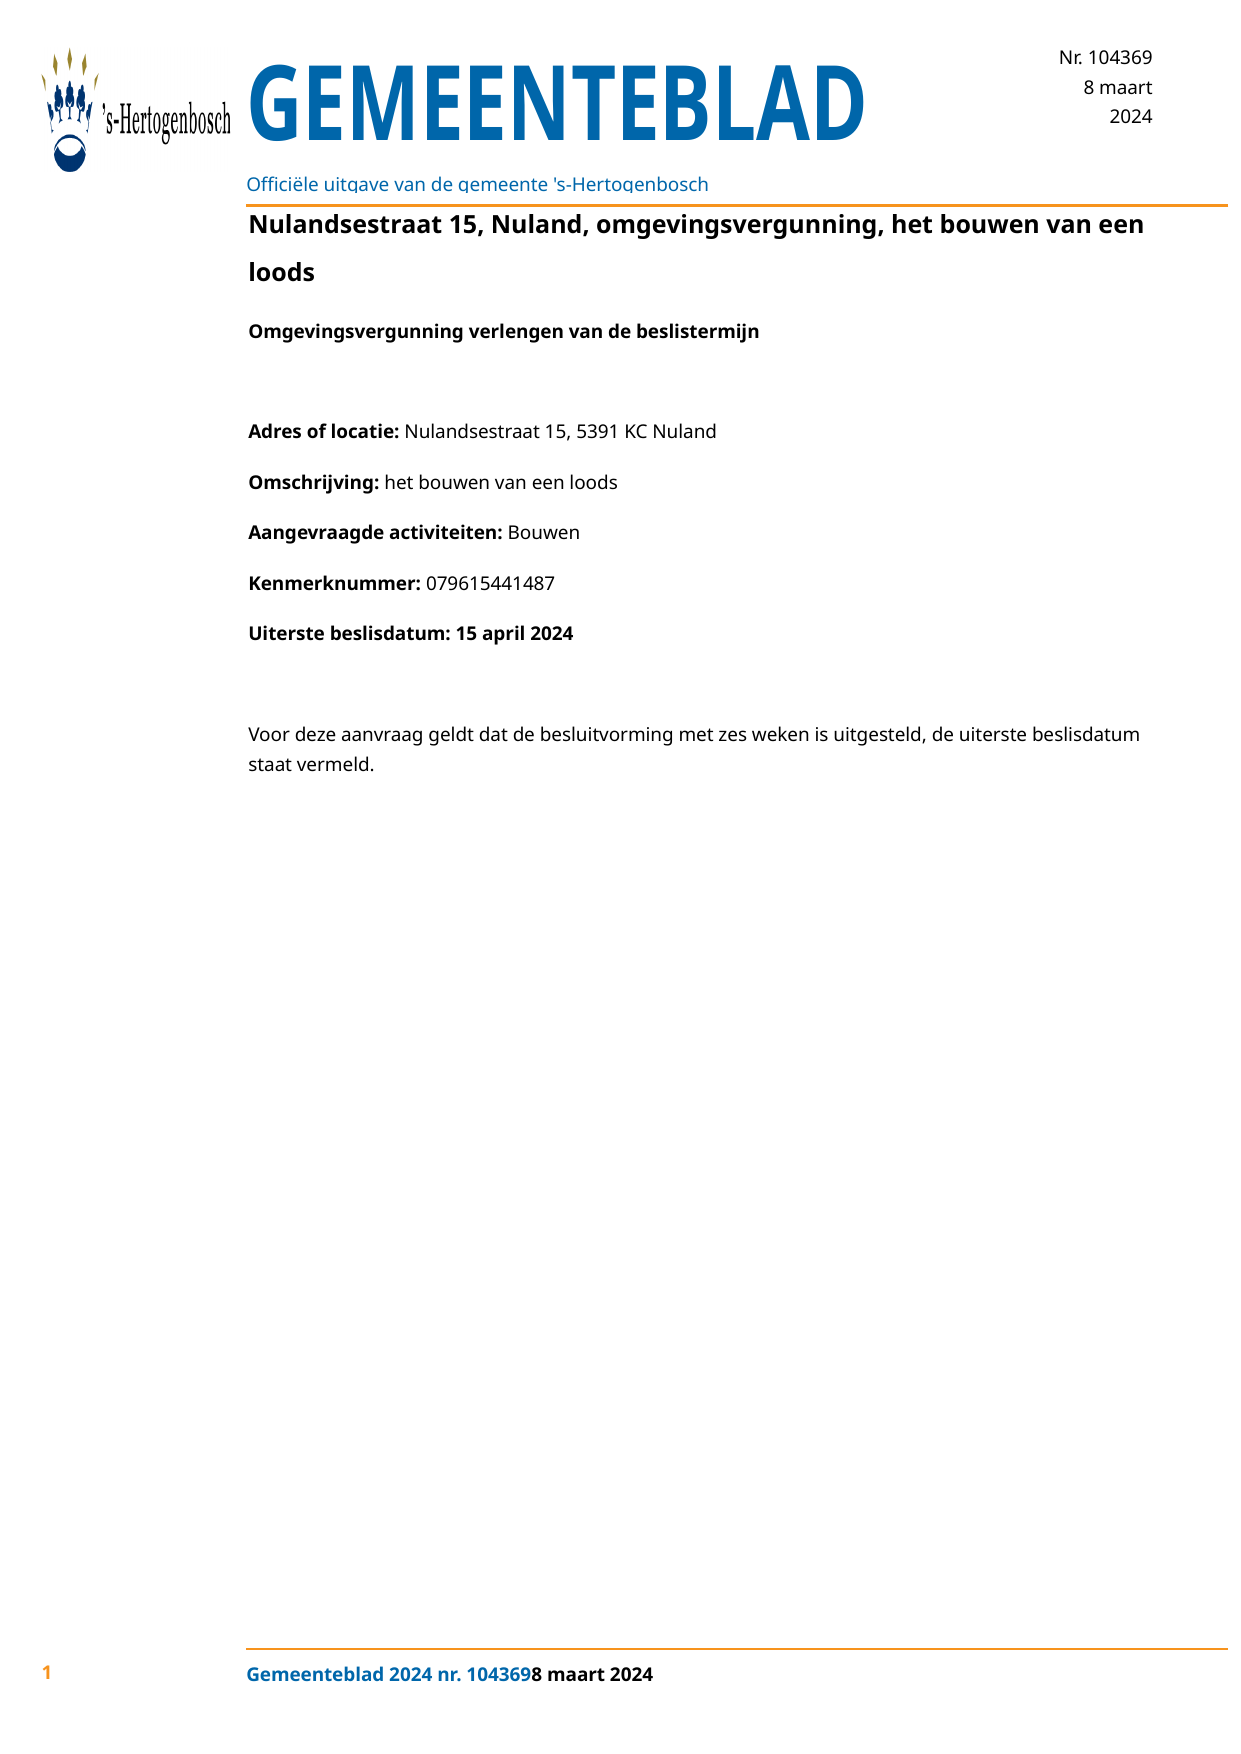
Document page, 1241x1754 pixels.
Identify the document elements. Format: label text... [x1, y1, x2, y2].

text Kenmerknummer: 079615441487 [248, 570, 1152, 596]
text Adres of locatie: Nulandsestraat 15, 5391 KC Nuland [248, 419, 1152, 444]
text Omgevingsvergunning verlengen van de beslistermijn [248, 318, 1152, 344]
text Nulandsestraat 15, Nuland, omgevingsvergunning, het bouwen van een loods [248, 207, 1152, 288]
text Omschrijving: het bouwen van een loods [248, 469, 1152, 495]
text Voor deze aanvraag geldt dat de besluitvorming met zes weken is uitgesteld, de uiterste beslisdatum staat vermeld. [248, 721, 1152, 777]
text Aangevraagde activiteiten: Bouwen [248, 519, 1152, 545]
text Uiterste beslisdatum: 15 april 2024 [248, 620, 1152, 646]
picture [41, 47, 231, 172]
